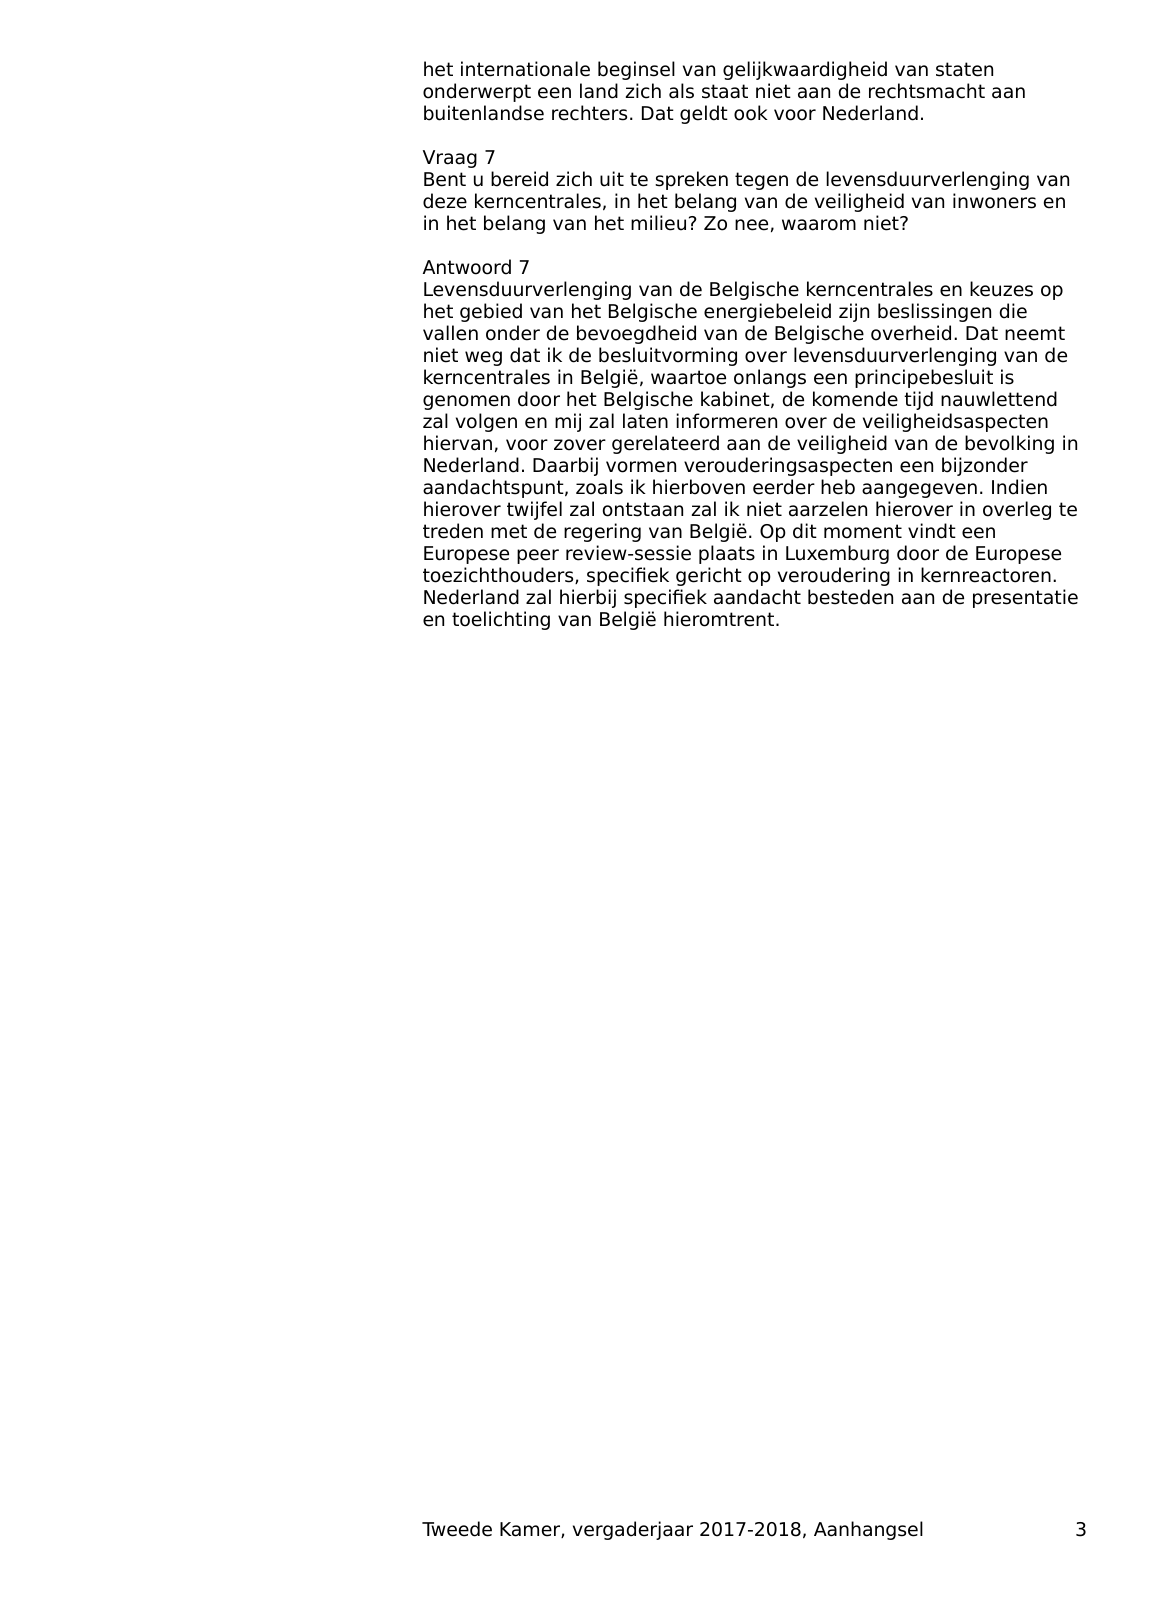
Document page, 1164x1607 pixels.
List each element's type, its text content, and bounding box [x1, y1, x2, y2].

text Antwoord 7 [422, 257, 1087, 279]
text Levensduurverlenging van de Belgische kerncentrales en keuzes op het gebied van het Belgische energiebeleid zijn beslissingen die vallen onder de bevoegdheid van de Belgische overheid. Dat neemt niet weg dat ik de besluitvorming over levensduurverlenging van de kerncentrales in België, waartoe onlangs een principebesluit is genomen door het Belgische kabinet, de komende tijd nauwlettend zal volgen en mij zal laten informeren over de veiligheidsaspecten hiervan, voor zover gerelateerd aan de veiligheid van de bevolking in Nederland. Daarbij vormen verouderingsaspecten een bijzonder aandachtspunt, zoals ik hierboven eerder heb aangegeven. Indien hierover twijfel zal ontstaan zal ik niet aarzelen hierover in overleg te treden met de regering van België. Op dit moment vindt een Europese peer review-sessie plaats in Luxemburg door de Europese toezichthouders, specifiek gericht op veroudering in kernreactoren. Nederland zal hierbij specifiek aandacht besteden aan de presentatie en toelichting van België hieromtrent. [422, 279, 1087, 631]
text Vraag 7 [422, 147, 1087, 169]
text het internationale beginsel van gelijkwaardigheid van staten onderwerpt een land zich als staat niet aan de rechtsmacht aan buitenlandse rechters. Dat geldt ook voor Nederland. [422, 59, 1087, 125]
text Bent u bereid zich uit te spreken tegen de levensduurverlenging van deze kerncentrales, in het belang van de veiligheid van inwoners en in het belang van het milieu? Zo nee, waarom niet? [422, 169, 1087, 235]
